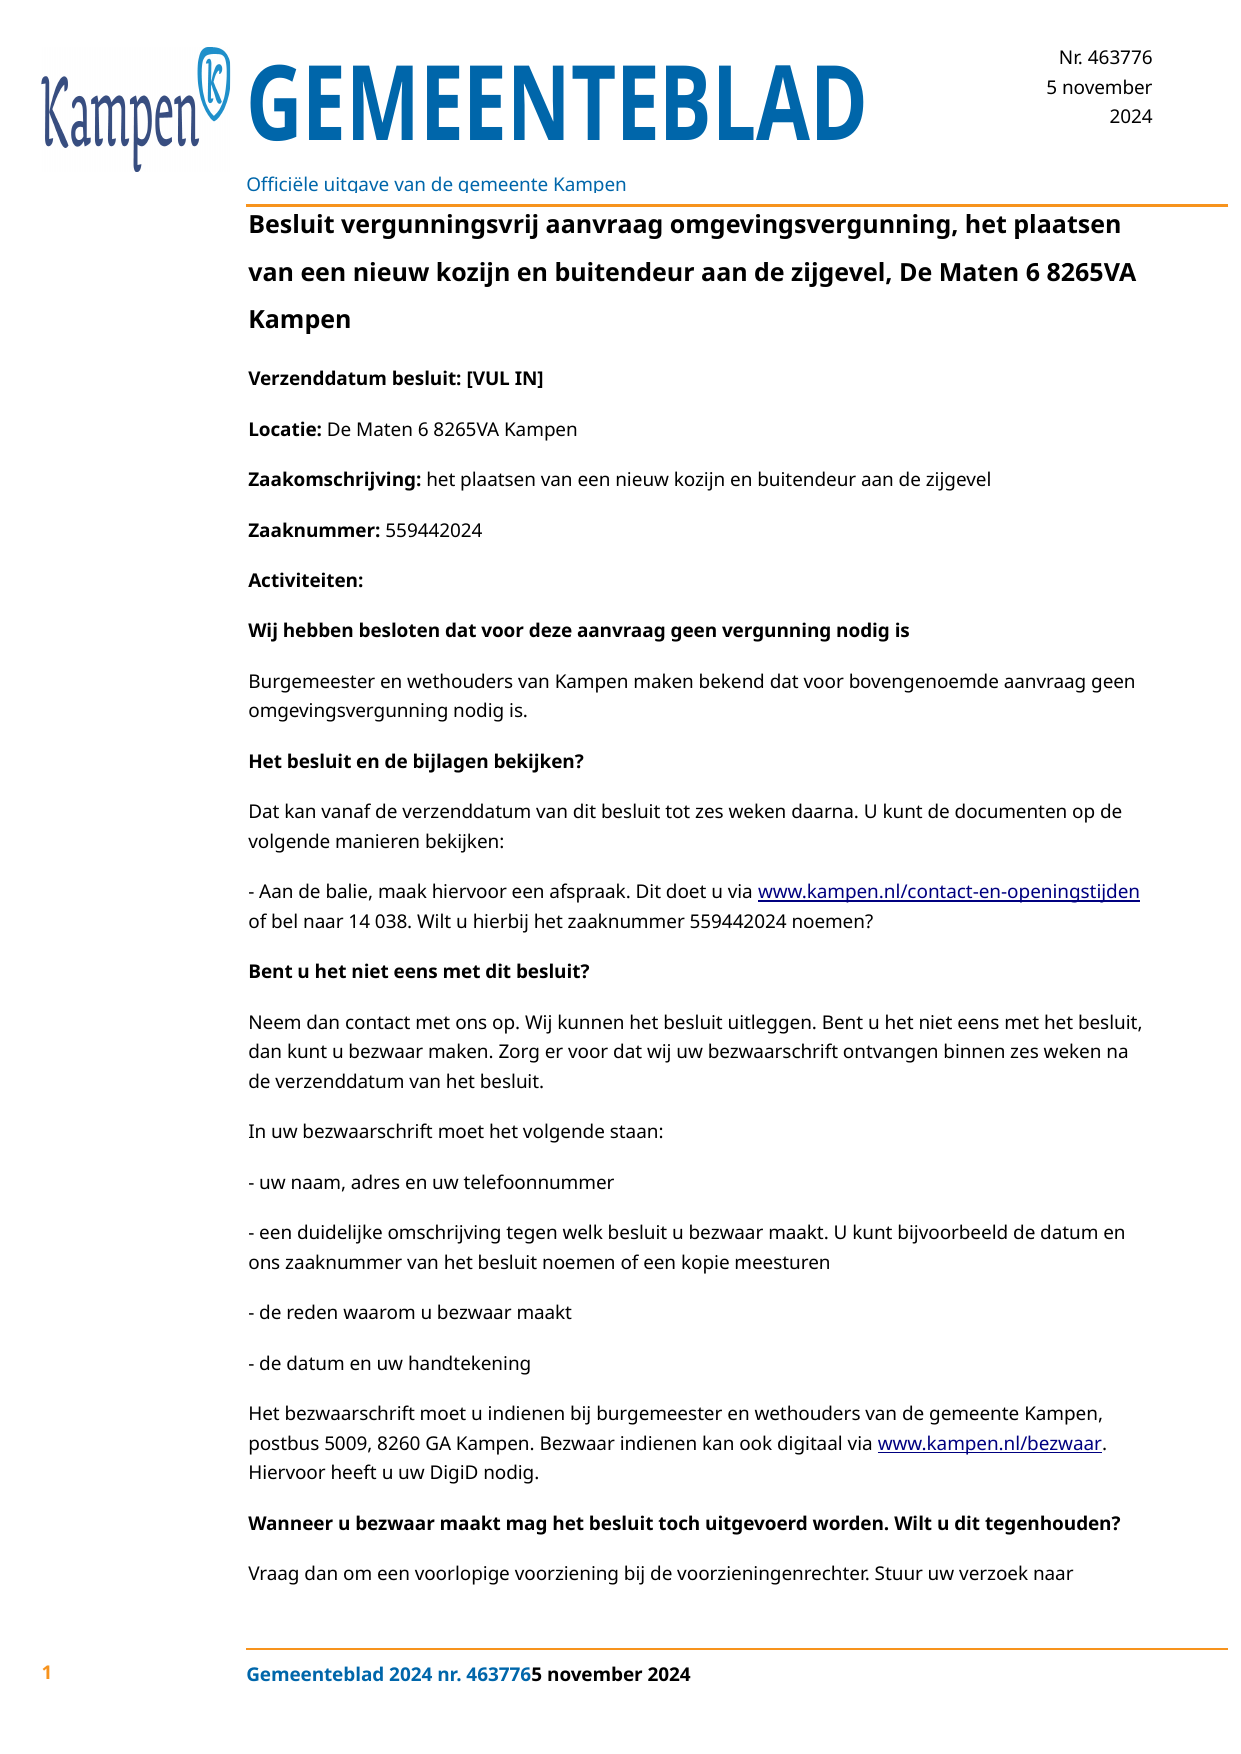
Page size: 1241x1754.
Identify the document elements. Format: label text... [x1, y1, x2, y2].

text - de reden waarom u bezwaar maakt [248, 1299, 1152, 1325]
text Activiteiten: [248, 567, 1152, 593]
text Verzenddatum besluit: [VUL IN] [248, 366, 1152, 391]
text Locatie: De Maten 6 8265VA Kampen [248, 416, 1152, 442]
text Het besluit en de bijlagen bekijken? [248, 748, 1152, 774]
text Besluit vergunningsvrij aanvraag omgevingsvergunning, het plaatsen van een nieuw kozijn en buitendeur aan de zijgevel, De Maten 6 8265VA Kampen [248, 207, 1152, 336]
text - een duidelijke omschrijving tegen welk besluit u bezwaar maakt. U kunt bijvoorbeeld de datum en ons zaaknummer van het besluit noemen of een kopie meesturen [248, 1219, 1152, 1274]
text - uw naam, adres en uw telefoonnummer [248, 1169, 1152, 1194]
text - Aan de balie, maak hiervoor een afspraak. Dit doet u via www.kampen.nl/contact-en-openingstijden of bel naar 14 038. Wilt u hierbij het zaaknummer 559442024 noemen? [248, 878, 1152, 934]
text Het bezwaarschrift moet u indienen bij burgemeester en wethouders van de gemeente Kampen, postbus 5009, 8260 GA Kampen. Bezwaar indienen kan ook digitaal via www.kampen.nl/bezwaar. Hiervoor heeft u uw DigiD nodig. [248, 1400, 1152, 1485]
text In uw bezwaarschrift moet het volgende staan: [248, 1118, 1152, 1144]
text - de datum en uw handtekening [248, 1350, 1152, 1375]
text Wanneer u bezwaar maakt mag het besluit toch uitgevoerd worden. Wilt u dit tegenhouden? [248, 1510, 1152, 1535]
text Vraag dan om een voorlopige voorziening bij de voorzieningenrechter. Stuur uw verzoek naar [248, 1560, 1152, 1586]
text Dat kan vanaf de verzenddatum van dit besluit tot zes weken daarna. U kunt de documenten op de volgende manieren bekijken: [248, 798, 1152, 854]
text Zaaknummer: 559442024 [248, 517, 1152, 542]
text Wij hebben besloten dat voor deze aanvraag geen vergunning nodig is [248, 618, 1152, 643]
text Neem dan contact met ons op. Wij kunnen het besluit uitleggen. Bent u het niet eens met het besluit, dan kunt u bezwaar maken. Zorg er voor dat wij uw bezwaarschrift ontvangen binnen zes weken na de verzenddatum van het besluit. [248, 1009, 1152, 1094]
text Burgemeester en wethouders van Kampen maken bekend dat voor bovengenoemde aanvraag geen omgevingsvergunning nodig is. [248, 668, 1152, 723]
text Zaakomschrijving: het plaatsen van een nieuw kozijn en buitendeur aan de zijgevel [248, 466, 1152, 492]
text Bent u het niet eens met dit besluit? [248, 958, 1152, 984]
picture [41, 47, 231, 172]
